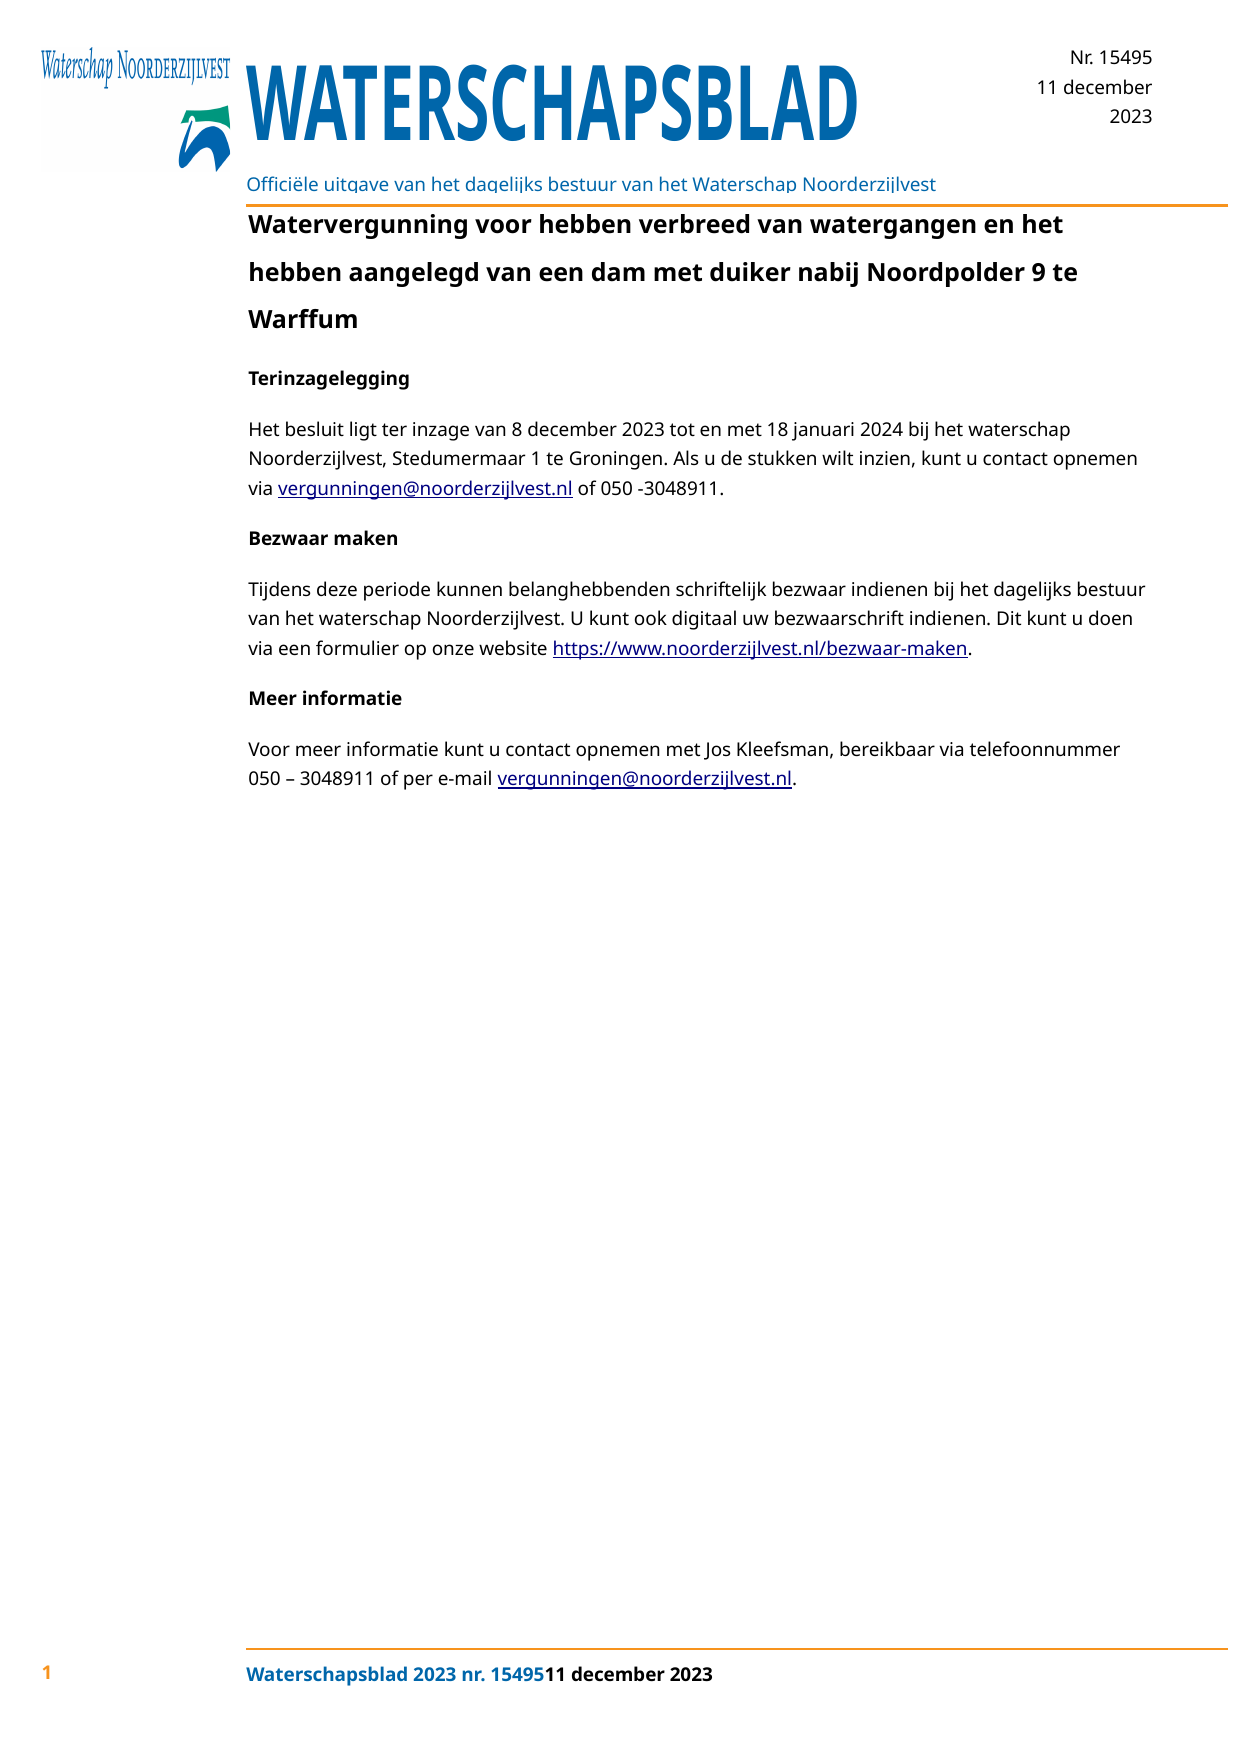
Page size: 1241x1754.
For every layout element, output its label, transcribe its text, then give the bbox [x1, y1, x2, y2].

text Watervergunning voor hebben verbreed van watergangen en het hebben aangelegd van een dam met duiker nabij Noordpolder 9 te Warffum [248, 207, 1152, 336]
text Meer informatie [248, 686, 1152, 711]
picture [41, 47, 231, 172]
text Voor meer informatie kunt u contact opnemen met Jos Kleefsman, bereikbaar via telefoonnummer 050 – 3048911 of per e-mail vergunningen@noorderzijlvest.nl. [248, 736, 1152, 791]
text Bezwaar maken [248, 526, 1152, 551]
text Het besluit ligt ter inzage van 8 december 2023 tot en met 18 januari 2024 bij het waterschap Noorderzijlvest, Stedumermaar 1 te Groningen. Als u de stukken wilt inzien, kunt u contact opnemen via vergunningen@noorderzijlvest.nl of 050 -3048911. [248, 416, 1152, 501]
text Tijdens deze periode kunnen belanghebbenden schriftelijk bezwaar indienen bij het dagelijks bestuur van het waterschap Noorderzijlvest. U kunt ook digitaal uw bezwaarschrift indienen. Dit kunt u doen via een formulier op onze website https://www.noorderzijlvest.nl/bezwaar-maken. [248, 576, 1152, 661]
text Terinzagelegging [248, 366, 1152, 391]
